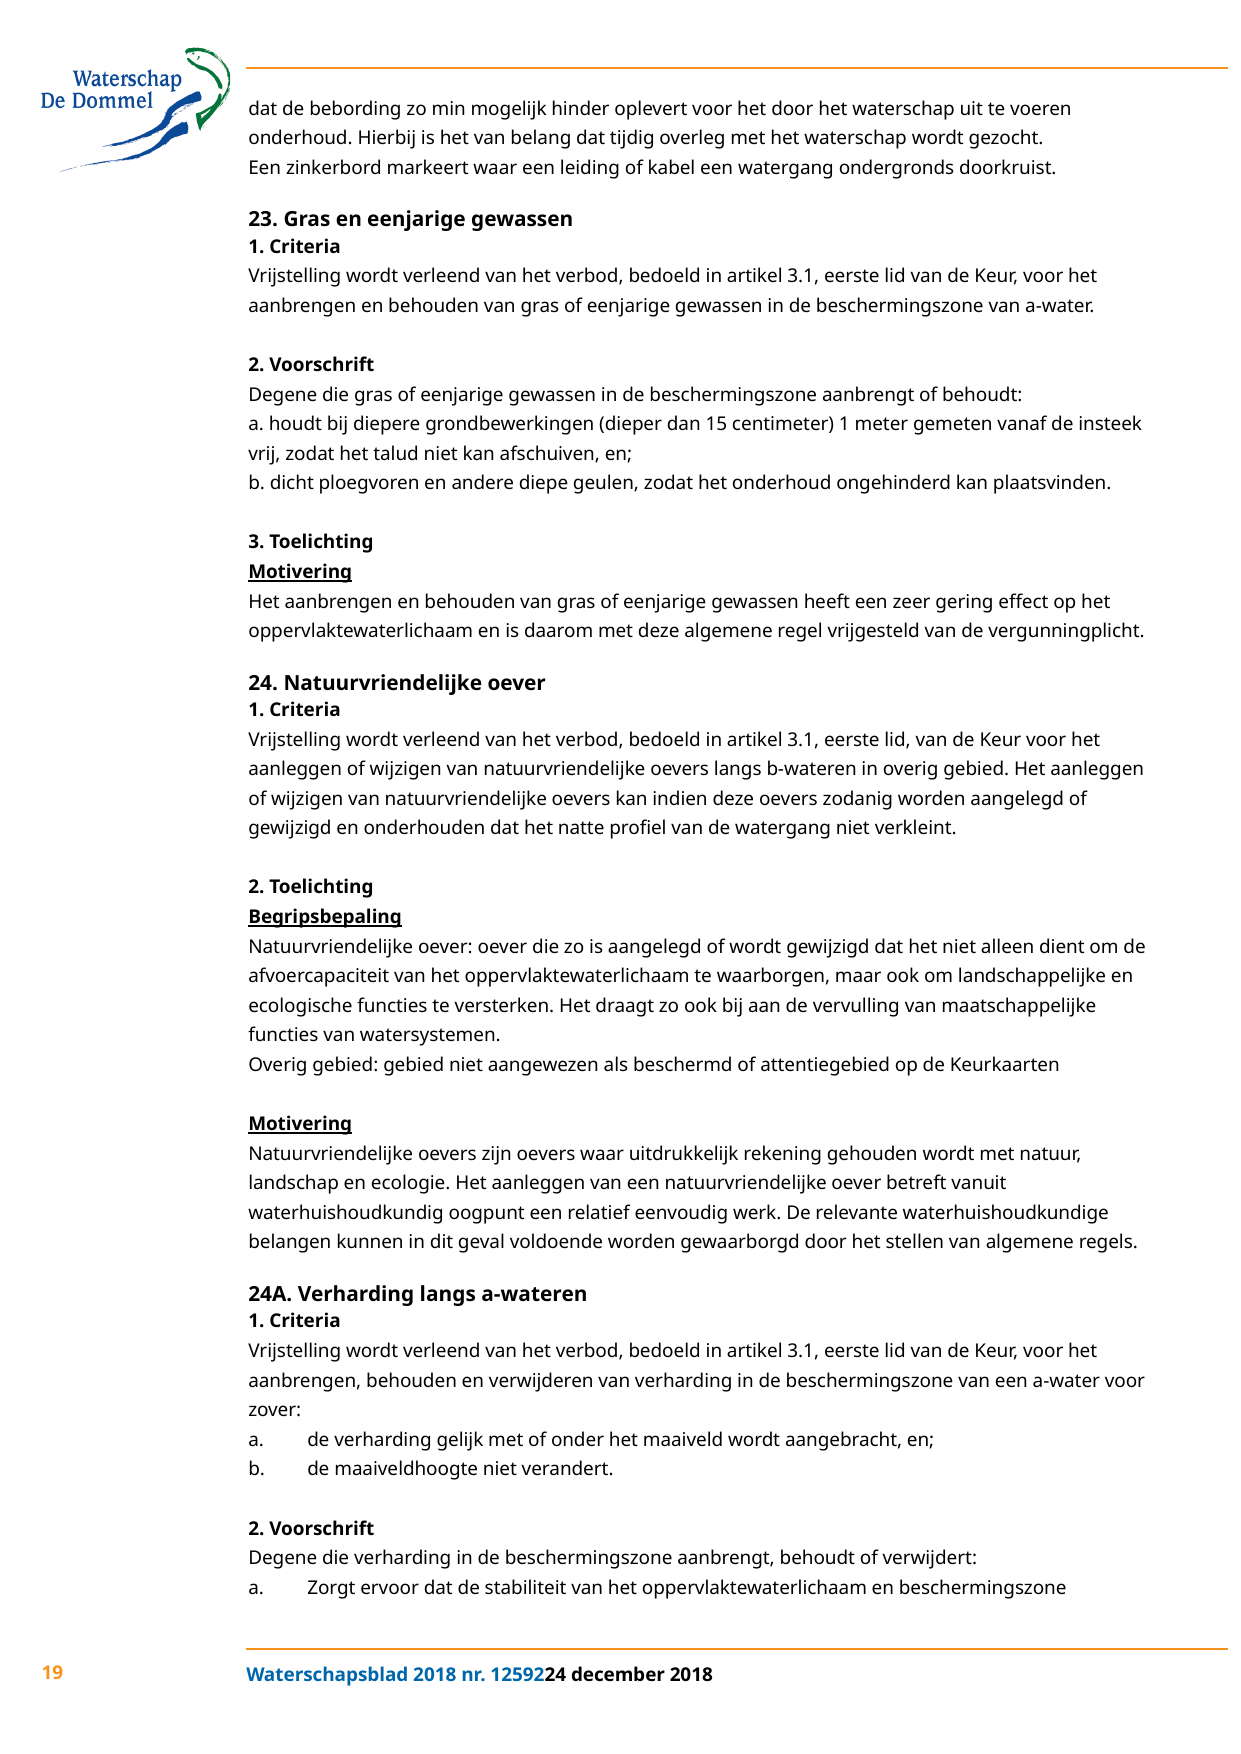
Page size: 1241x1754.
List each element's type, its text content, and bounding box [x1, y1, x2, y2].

text Motivering [248, 1110, 1152, 1136]
text Het aanbrengen en behouden van gras of eenjarige gewassen heeft een zeer gering effect op het oppervlaktewaterlichaam en is daarom met deze algemene regel vrijgesteld van de vergunningplicht. [248, 588, 1152, 643]
text 1. Criteria [248, 696, 1152, 722]
text 1. Criteria [248, 1308, 1152, 1333]
text Degene die gras of eenjarige gewassen in de beschermingszone aanbrengt of behoudt: [248, 381, 1152, 406]
text 24. Natuurvriendelijke oever [248, 668, 1152, 696]
text Vrijstelling wordt verleend van het verbod, bedoeld in artikel 3.1, eerste lid van de Keur, voor het aanbrengen en behouden van gras of eenjarige gewassen in de beschermingszone van a-water. [248, 262, 1152, 318]
picture [41, 47, 231, 172]
text b. dicht ploegvoren en andere diepe geulen, zodat het onderhoud ongehinderd kan plaatsvinden. [248, 469, 1152, 495]
text Vrijstelling wordt verleend van het verbod, bedoeld in artikel 3.1, eerste lid van de Keur, voor het aanbrengen, behouden en verwijderen van verharding in de beschermingszone van een a-water voor zover: [248, 1337, 1152, 1422]
text 2. Toelichting [248, 874, 1152, 899]
text Natuurvriendelijke oevers zijn oevers waar uitdrukkelijk rekening gehouden wordt met natuur, landschap en ecologie. Het aanleggen van een natuurvriendelijke oever betreft vanuit waterhuishoudkundig oogpunt een relatief eenvoudig werk. De relevante waterhuishoudkundige belangen kunnen in dit geval voldoende worden gewaarborgd door het stellen van algemene regels. [248, 1140, 1152, 1254]
list Zorgt ervoor dat de stabiliteit van het oppervlaktewaterlichaam en beschermingszone [248, 1574, 1152, 1599]
text 24A. Verharding langs a-wateren [248, 1279, 1152, 1308]
text a. houdt bij diepere grondbewerkingen (dieper dan 15 centimeter) 1 meter gemeten vanaf de insteek vrij, zodat het talud niet kan afschuiven, en; [248, 410, 1152, 466]
text 3. Toelichting [248, 529, 1152, 554]
text 23. Gras en eenjarige gewassen [248, 204, 1152, 233]
text 1. Criteria [248, 233, 1152, 258]
list de verharding gelijk met of onder het maaiveld wordt aangebracht, en; [248, 1426, 1152, 1452]
text Begripsbepaling [248, 903, 1152, 929]
text Een zinkerbord markeert waar een leiding of kabel een watergang ondergronds doorkruist. [248, 154, 1152, 180]
text 2. Voorschrift [248, 351, 1152, 377]
text 2. Voorschrift [248, 1515, 1152, 1540]
text Natuurvriendelijke oever: oever die zo is aangelegd of wordt gewijzigd dat het niet alleen dient om de afvoercapaciteit van het oppervlaktewaterlichaam te waarborgen, maar ook om landschappelijke en ecologische functies te versterken. Het draagt zo ook bij aan de vervulling van maatschappelijke functies van watersystemen. [248, 933, 1152, 1047]
text Degene die verharding in de beschermingszone aanbrengt, behoudt of verwijdert: [248, 1544, 1152, 1570]
text Motivering [248, 558, 1152, 584]
text Overig gebied: gebied niet aangewezen als beschermd of attentiegebied op de Keurkaarten [248, 1051, 1152, 1077]
text Vrijstelling wordt verleend van het verbod, bedoeld in artikel 3.1, eerste lid, van de Keur voor het aanleggen of wijzigen van natuurvriendelijke oevers langs b-wateren in overig gebied. Het aanleggen of wijzigen van natuurvriendelijke oevers kan indien deze oevers zodanig worden aangelegd of gewijzigd en onderhouden dat het natte profiel van de watergang niet verkleint. [248, 726, 1152, 840]
text dat de bebording zo min mogelijk hinder oplevert voor het door het waterschap uit te voeren onderhoud. Hierbij is het van belang dat tijdig overleg met het waterschap wordt gezocht. [248, 95, 1152, 150]
list de maaiveldhoogte niet verandert. [248, 1456, 1152, 1481]
